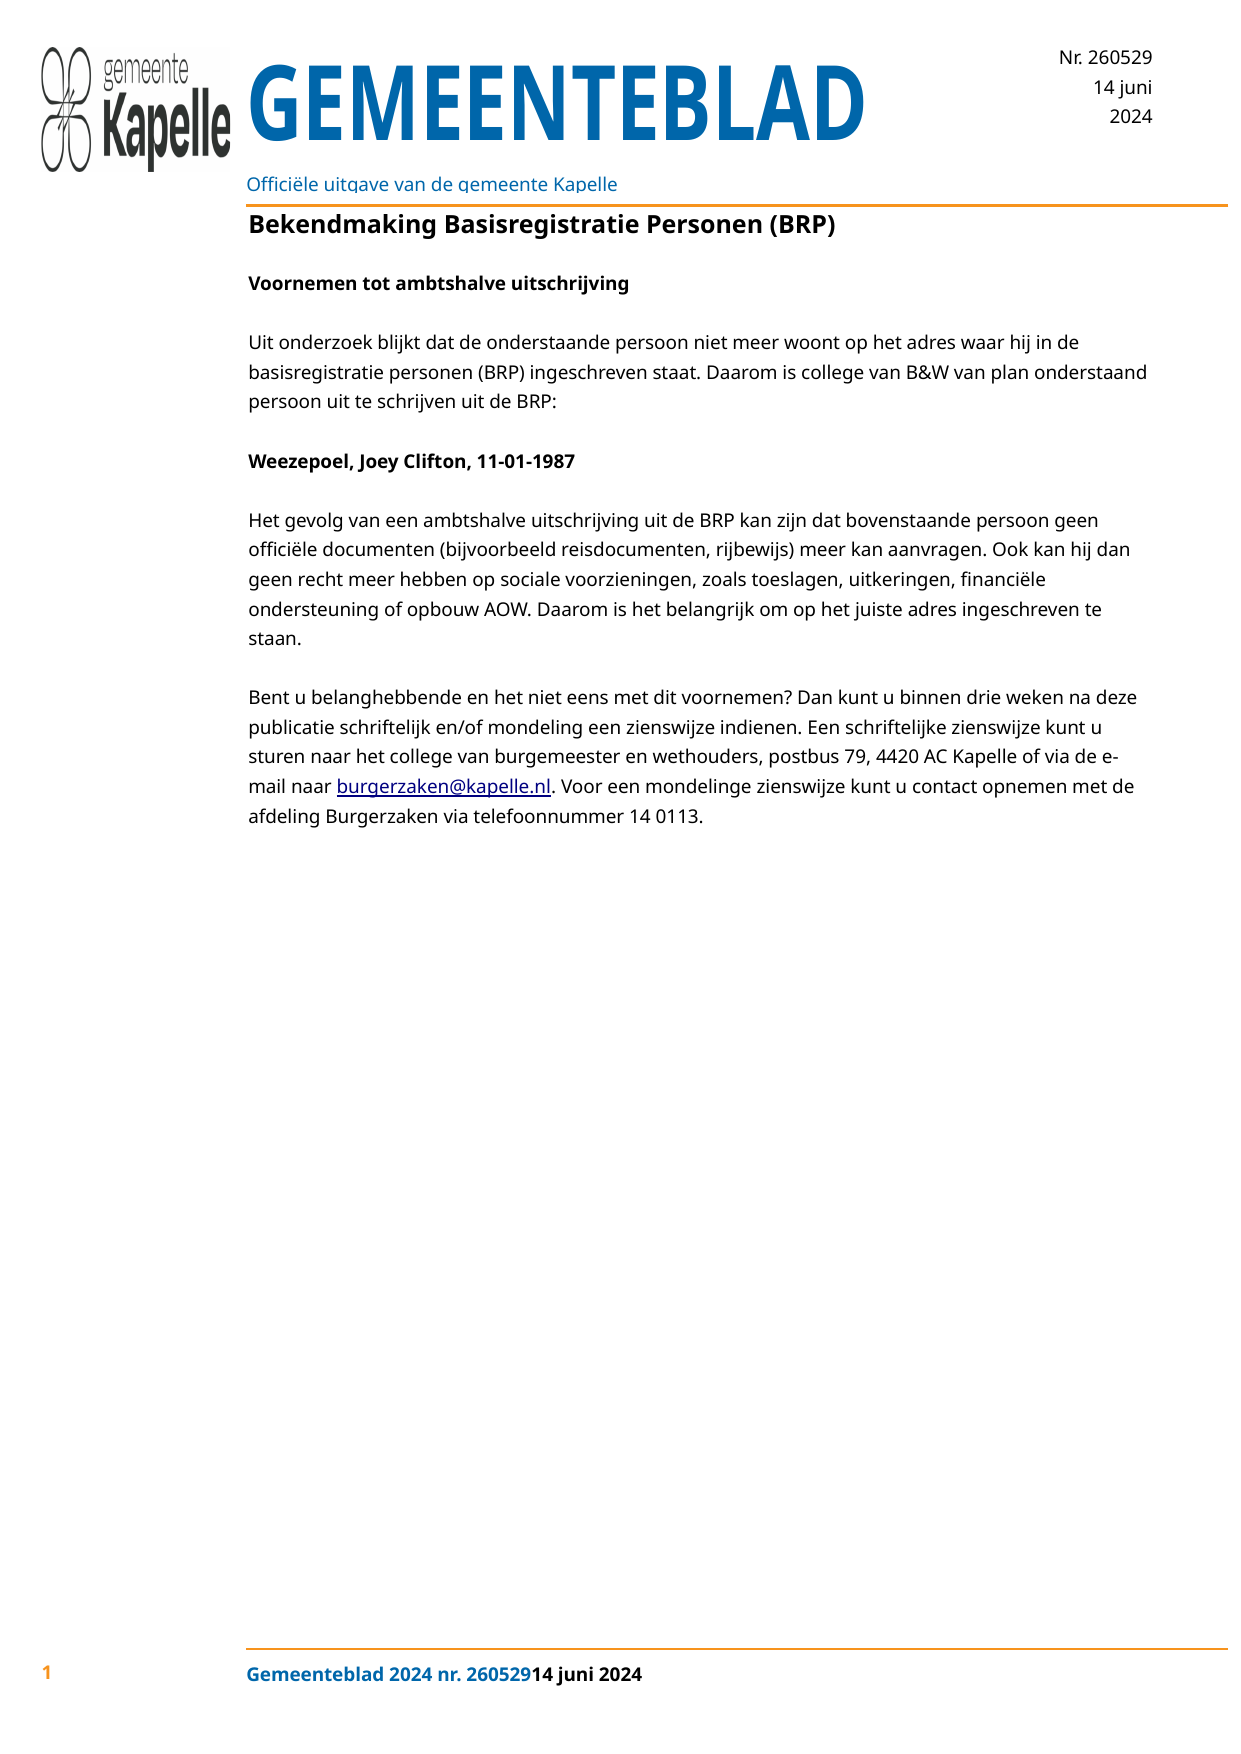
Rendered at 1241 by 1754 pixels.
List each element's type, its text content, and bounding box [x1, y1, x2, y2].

text Bent u belanghebbende en het niet eens met dit voornemen? Dan kunt u binnen drie weken na deze publicatie schriftelijk en/of mondeling een zienswijze indienen. Een schriftelijke zienswijze kunt u sturen naar het college van burgemeester en wethouders, postbus 79, 4420 AC Kapelle of via de e-mail naar burgerzaken@kapelle.nl. Voor een mondelinge zienswijze kunt u contact opnemen met de afdeling Burgerzaken via telefoonnummer 14 0113. [248, 684, 1152, 828]
text Weezepoel, Joey Clifton, 11-01-1987 [248, 448, 1152, 473]
text Het gevolg van een ambtshalve uitschrijving uit de BRP kan zijn dat bovenstaande persoon geen officiële documenten (bijvoorbeeld reisdocumenten, rijbewijs) meer kan aanvragen. Ook kan hij dan geen recht meer hebben op sociale voorzieningen, zoals toeslagen, uitkeringen, financiële ondersteuning of opbouw AOW. Daarom is het belangrijk om op het juiste adres ingeschreven te staan. [248, 507, 1152, 651]
text Voornemen tot ambtshalve uitschrijving [248, 270, 1152, 296]
text Uit onderzoek blijkt dat de onderstaande persoon niet meer woont op het adres waar hij in de basisregistratie personen (BRP) ingeschreven staat. Daarom is college van B&W van plan onderstaand persoon uit te schrijven uit de BRP: [248, 329, 1152, 414]
picture [41, 47, 231, 172]
text Bekendmaking Basisregistratie Personen (BRP) [248, 207, 1152, 241]
